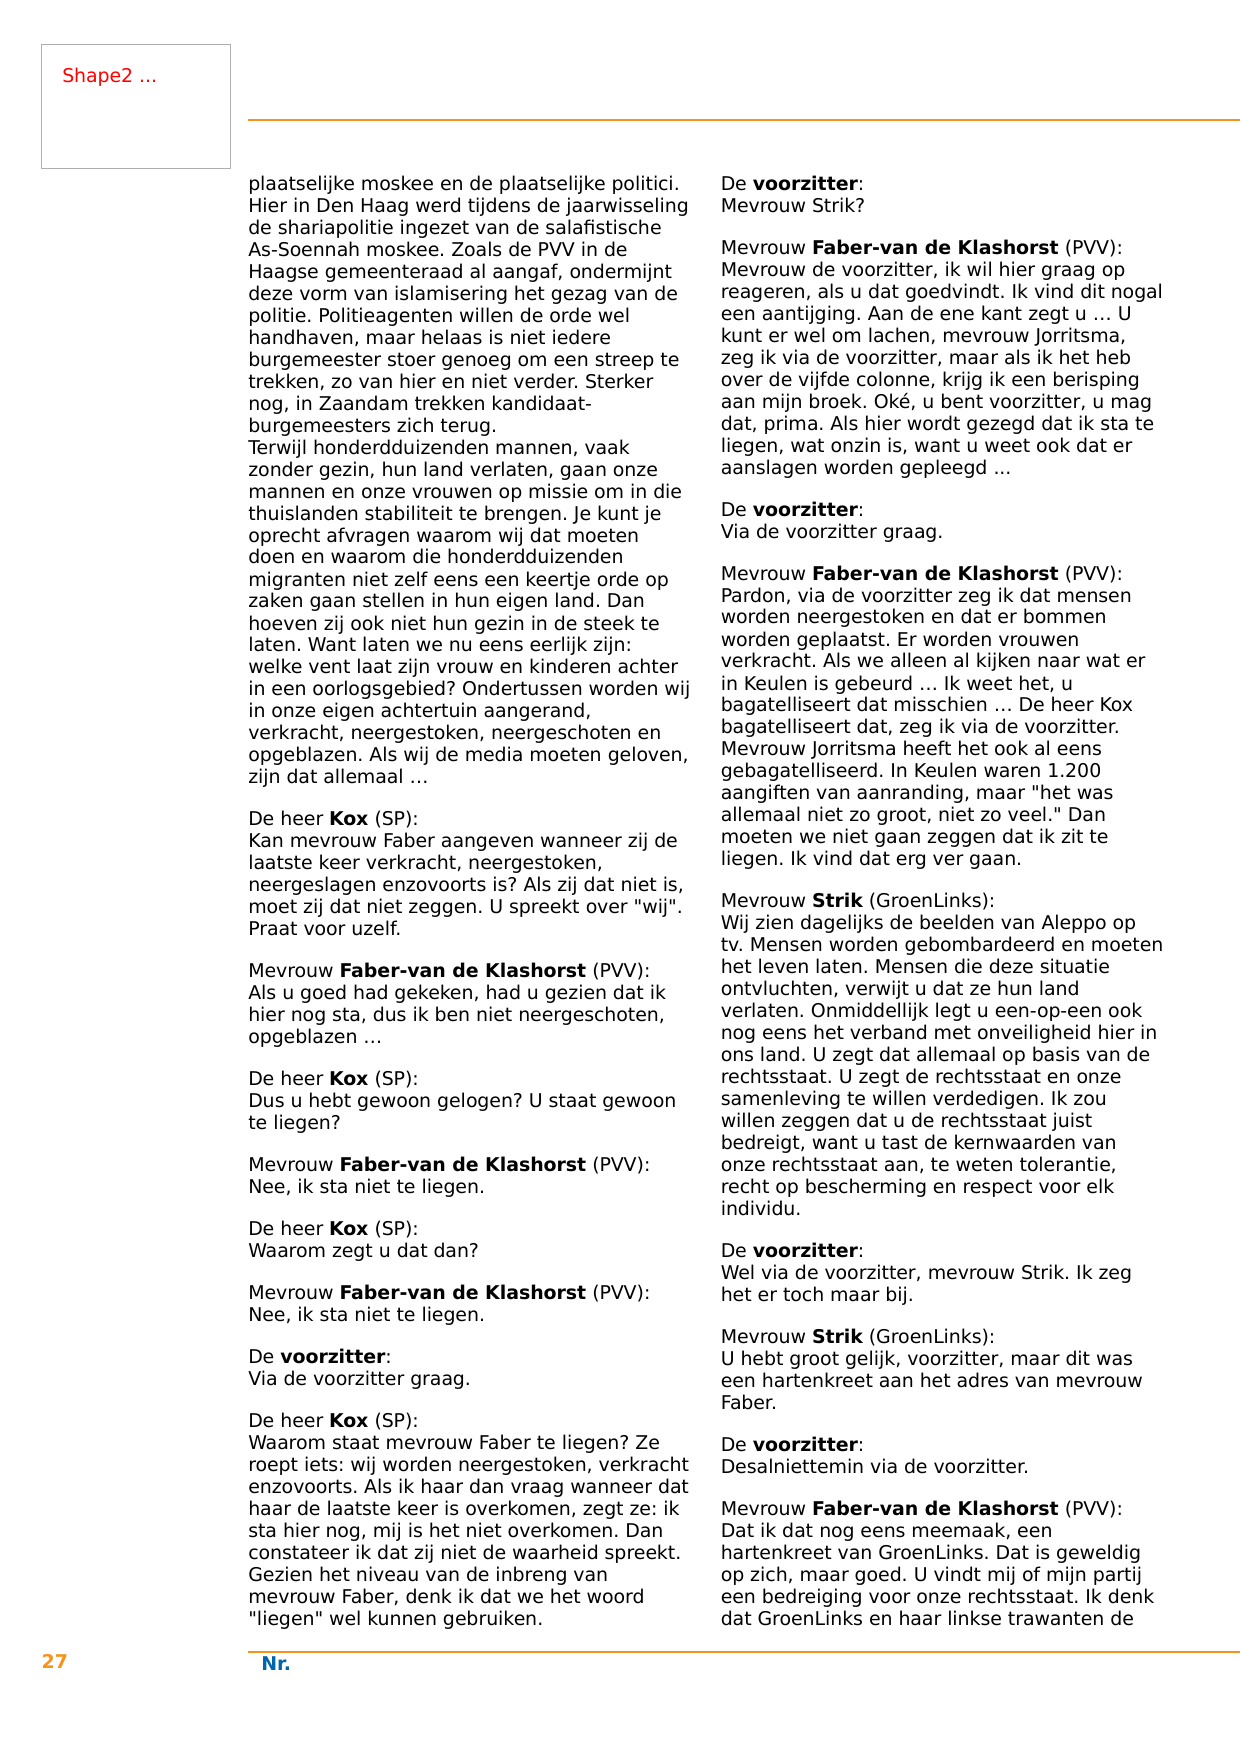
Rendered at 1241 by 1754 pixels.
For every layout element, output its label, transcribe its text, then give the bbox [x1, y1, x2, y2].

text Nee, ik sta niet te liegen. [248, 1176, 691, 1198]
text Mevrouw Strik (GroenLinks): [721, 1326, 1163, 1348]
text Wel via de voorzitter, mevrouw Strik. Ik zeg het er toch maar bij. [721, 1262, 1163, 1306]
text Pardon, via de voorzitter zeg ik dat mensen worden neergestoken en dat er bommen worden geplaatst. Er worden vrouwen verkracht. Als we alleen al kijken naar wat er in Keulen is gebeurd … Ik weet het, u bagatelliseert dat misschien … De heer Kox bagatelliseert dat, zeg ik via de voorzitter. Mevrouw Jorritsma heeft het ook al eens gebagatelliseerd. In Keulen waren 1.200 aangiften van aanranding, maar "het was allemaal niet zo groot, niet zo veel." Dan moeten we niet gaan zeggen dat ik zit te liegen. Ik vind dat erg ver gaan. [721, 584, 1163, 870]
text Mevrouw Strik (GroenLinks): [721, 890, 1163, 912]
text Mevrouw Strik? [721, 195, 1163, 217]
text U hebt groot gelijk, voorzitter, maar dit was een hartenkreet aan het adres van mevrouw Faber. [721, 1348, 1163, 1414]
text Terwijl honderdduizenden mannen, vaak zonder gezin, hun land verlaten, gaan onze mannen en onze vrouwen op missie om in die thuislanden stabiliteit te brengen. Je kunt je oprecht afvragen waarom wij dat moeten doen en waarom die honderdduizenden migranten niet zelf eens een keertje orde op zaken gaan stellen in hun eigen land. Dan hoeven zij ook niet hun gezin in de steek te laten. Want laten we nu eens eerlijk zijn: welke vent laat zijn vrouw en kinderen achter in een oorlogsgebied? Ondertussen worden wij in onze eigen achtertuin aangerand, verkracht, neergestoken, neergeschoten en opgeblazen. Als wij de media moeten geloven, zijn dat allemaal … [248, 437, 691, 788]
text Waarom staat mevrouw Faber te liegen? Ze roept iets: wij worden neergestoken, verkracht enzovoorts. Als ik haar dan vraag wanneer dat haar de laatste keer is overkomen, zegt ze: ik sta hier nog, mij is het niet overkomen. Dan constateer ik dat zij niet de waarheid spreekt. Gezien het niveau van de inbreng van mevrouw Faber, denk ik dat we het woord "liegen" wel kunnen gebruiken. [248, 1432, 691, 1629]
text Mevrouw Faber-van de Klashorst (PVV): [721, 1498, 1163, 1520]
text Via de voorzitter graag. [721, 521, 1163, 542]
text Dus u hebt gewoon gelogen? U staat gewoon te liegen? [248, 1090, 691, 1134]
text De voorzitter: [721, 498, 1163, 521]
text De voorzitter: [721, 1434, 1163, 1456]
text Mevrouw Faber-van de Klashorst (PVV): [248, 960, 691, 982]
text Mevrouw de voorzitter, ik wil hier graag op reageren, als u dat goedvindt. Ik vind dit nogal een aantijging. Aan de ene kant zegt u … U kunt er wel om lachen, mevrouw Jorritsma, zeg ik via de voorzitter, maar als ik het heb over de vijfde colonne, krijg ik een berisping aan mijn broek. Oké, u bent voorzitter, u mag dat, prima. Als hier wordt gezegd dat ik sta te liegen, wat onzin is, want u weet ook dat er aanslagen worden gepleegd ... [721, 259, 1163, 478]
text De voorzitter: [721, 1240, 1163, 1262]
text Nee, ik sta niet te liegen. [248, 1304, 691, 1326]
text Desalniettemin via de voorzitter. [721, 1456, 1163, 1478]
text De voorzitter: [248, 1346, 691, 1368]
text De heer Kox (SP): [248, 808, 691, 830]
text Hier in Den Haag werd tijdens de jaarwisseling de shariapolitie ingezet van de salafistische As-Soennah moskee. Zoals de PVV in de Haagse gemeenteraad al aangaf, ondermijnt deze vorm van islamisering het gezag van de politie. Politieagenten willen de orde wel handhaven, maar helaas is niet iedere burgemeester stoer genoeg om een streep te trekken, zo van hier en niet verder. Sterker nog, in Zaandam trekken kandidaat-burgemeesters zich terug. [248, 195, 691, 437]
text De heer Kox (SP): [248, 1410, 691, 1432]
text Mevrouw Faber-van de Klashorst (PVV): [248, 1282, 691, 1304]
text Wij zien dagelijks de beelden van Aleppo op tv. Mensen worden gebombardeerd en moeten het leven laten. Mensen die deze situatie ontvluchten, verwijt u dat ze hun land verlaten. Onmiddellijk legt u een-op-een ook nog eens het verband met onveiligheid hier in ons land. U zegt dat allemaal op basis van de rechtsstaat. U zegt de rechtsstaat en onze samenleving te willen verdedigen. Ik zou willen zeggen dat u de rechtsstaat juist bedreigt, want u tast de kernwaarden van onze rechtsstaat aan, te weten tolerantie, recht op bescherming en respect voor elk individu. [721, 912, 1163, 1220]
text Mevrouw Faber-van de Klashorst (PVV): [721, 237, 1163, 259]
text Mevrouw Faber-van de Klashorst (PVV): [248, 1154, 691, 1176]
text De heer Kox (SP): [248, 1068, 691, 1090]
text Via de voorzitter graag. [248, 1368, 691, 1390]
text Dat ik dat nog eens meemaak, een hartenkreet van GroenLinks. Dat is geweldig op zich, maar goed. U vindt mij of mijn partij een bedreiging voor onze rechtsstaat. Ik denk dat GroenLinks en haar linkse trawanten de [721, 1520, 1163, 1629]
text Mevrouw Faber-van de Klashorst (PVV): [721, 562, 1163, 584]
text Als u goed had gekeken, had u gezien dat ik hier nog sta, dus ik ben niet neergeschoten, opgeblazen … [248, 982, 691, 1048]
text plaatselijke moskee en de plaatselijke politici. [248, 173, 691, 195]
text De voorzitter: [721, 173, 1163, 195]
text Waarom zegt u dat dan? [248, 1240, 691, 1262]
text De heer Kox (SP): [248, 1218, 691, 1240]
text Kan mevrouw Faber aangeven wanneer zij de laatste keer verkracht, neergestoken, neergeslagen enzovoorts is? Als zij dat niet is, moet zij dat niet zeggen. U spreekt over "wij". Praat voor uzelf. [248, 830, 691, 940]
